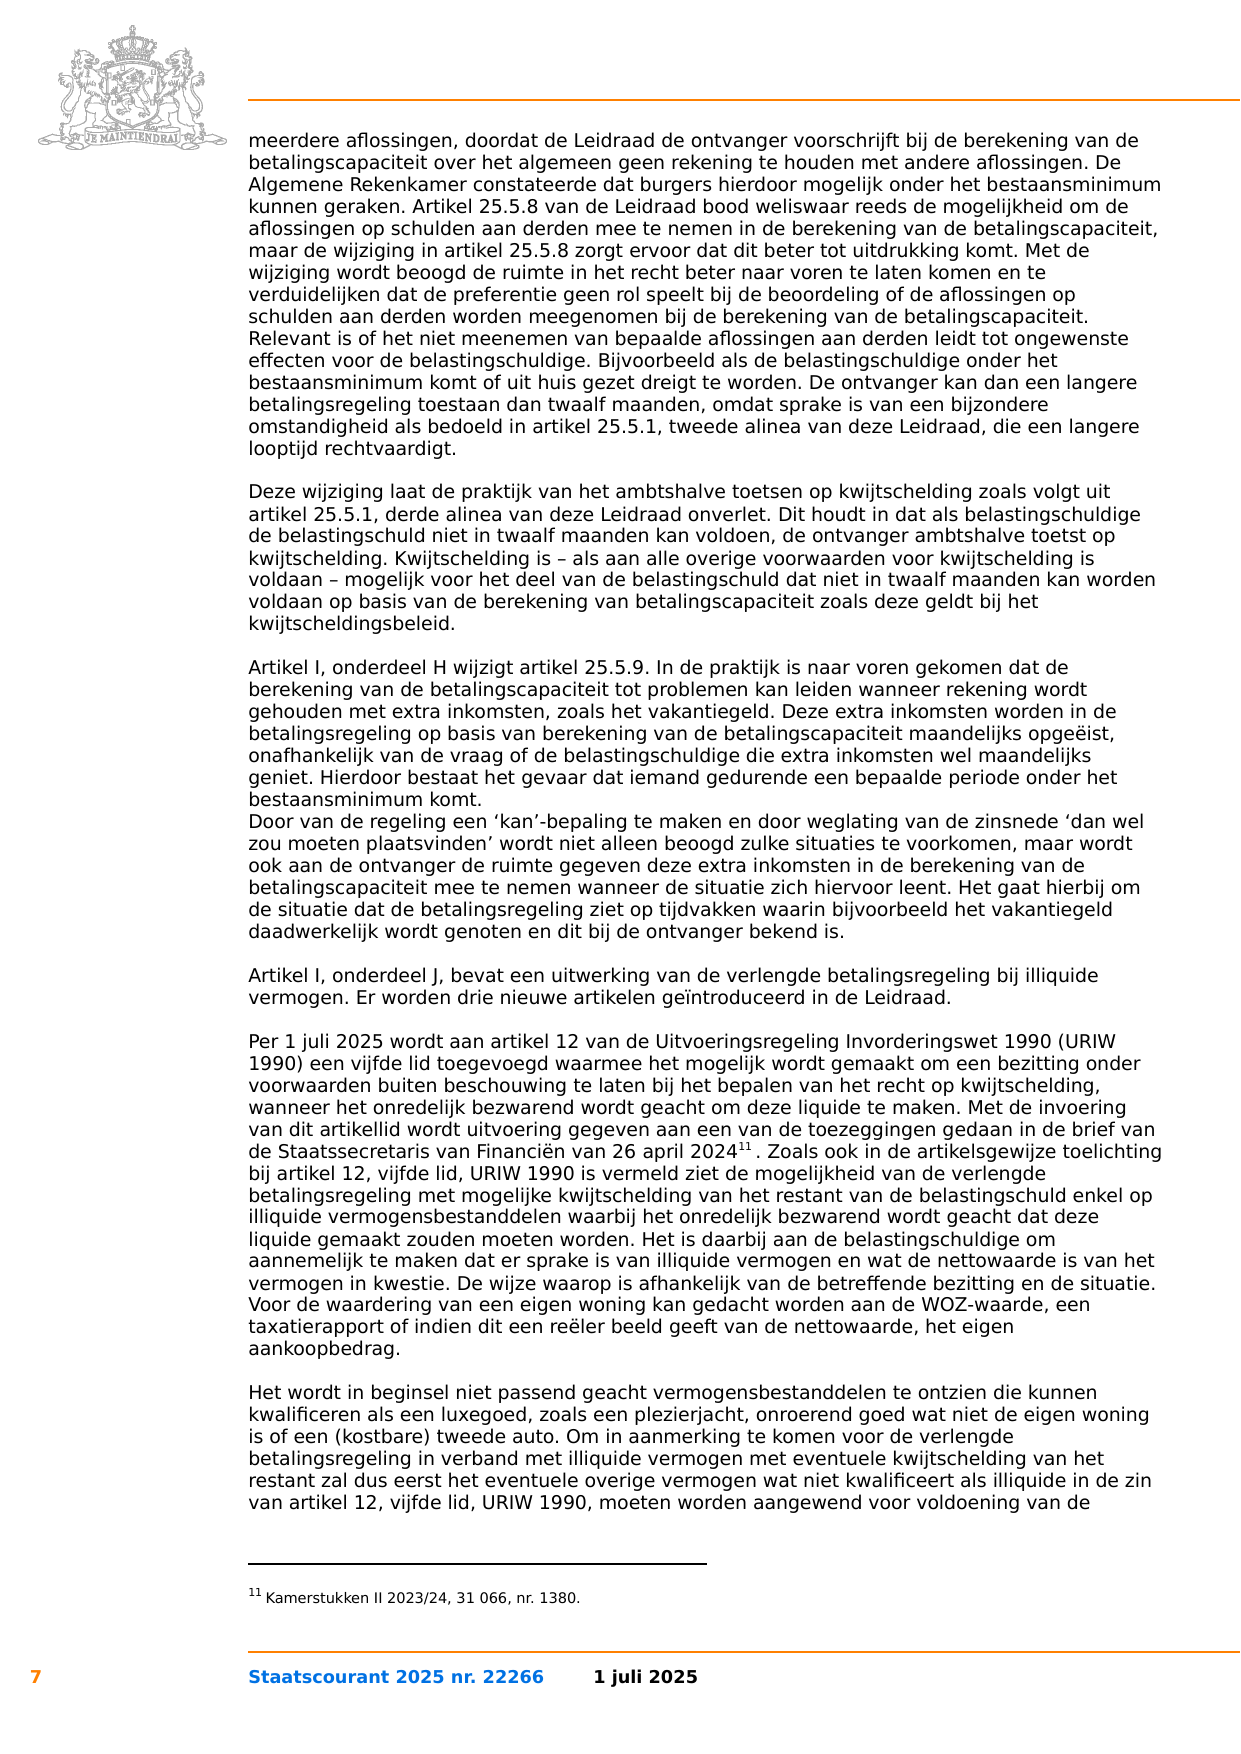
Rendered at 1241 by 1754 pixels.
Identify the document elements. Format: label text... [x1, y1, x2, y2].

picture [38, 25, 227, 150]
text Het wordt in beginsel niet passend geacht vermogensbestanddelen te ontzien die kunnen kwalificeren als een luxegoed, zoals een plezierjacht, onroerend goed wat niet de eigen woning is of een (kostbare) tweede auto. Om in aanmerking te komen voor de verlengde betalingsregeling in verband met illiquide vermogen met eventuele kwijtschelding van het restant zal dus eerst het eventuele overige vermogen wat niet kwalificeert als illiquide in de zin van artikel 12, vijfde lid, URIW 1990, moeten worden aangewend voor voldoening van de [248, 1382, 1163, 1514]
text meerdere aflossingen, doordat de Leidraad de ontvanger voorschrijft bij de berekening van de betalingscapaciteit over het algemeen geen rekening te houden met andere aflossingen. De Algemene Rekenkamer constateerde dat burgers hierdoor mogelijk onder het bestaansminimum kunnen geraken. Artikel 25.5.8 van de Leidraad bood weliswaar reeds de mogelijkheid om de aflossingen op schulden aan derden mee te nemen in de berekening van de betalingscapaciteit, maar de wijziging in artikel 25.5.8 zorgt ervoor dat dit beter tot uitdrukking komt. Met de wijziging wordt beoogd de ruimte in het recht beter naar voren te laten komen en te verduidelijken dat de preferentie geen rol speelt bij de beoordeling of de aflossingen op schulden aan derden worden meegenomen bij de berekening van de betalingscapaciteit. Relevant is of het niet meenemen van bepaalde aflossingen aan derden leidt tot ongewenste effecten voor de belastingschuldige. Bijvoorbeeld als de belastingschuldige onder het bestaansminimum komt of uit huis gezet dreigt te worden. De ontvanger kan dan een langere betalingsregeling toestaan dan twaalf maanden, omdat sprake is van een bijzondere omstandigheid als bedoeld in artikel 25.5.1, tweede alinea van deze Leidraad, die een langere looptijd rechtvaardigt. [248, 130, 1163, 459]
text Door van de regeling een ‘kan’-bepaling te maken en door weglating van de zinsnede ‘dan wel zou moeten plaatsvinden’ wordt niet alleen beoogd zulke situaties te voorkomen, maar wordt ook aan de ontvanger de ruimte gegeven deze extra inkomsten in de berekening van de betalingscapaciteit mee te nemen wanneer de situatie zich hiervoor leent. Het gaat hierbij om de situatie dat de betalingsregeling ziet op tijdvakken waarin bijvoorbeeld het vakantiegeld daadwerkelijk wordt genoten en dit bij de ontvanger bekend is. [248, 811, 1163, 943]
text Per 1 juli 2025 wordt aan artikel 12 van de Uitvoeringsregeling Invorderingswet 1990 (URIW 1990) een vijfde lid toegevoegd waarmee het mogelijk wordt gemaakt om een bezitting onder voorwaarden buiten beschouwing te laten bij het bepalen van het recht op kwijtschelding, wanneer het onredelijk bezwarend wordt geacht om deze liquide te maken. Met de invoering van dit artikellid wordt uitvoering gegeven aan een van de toezeggingen gedaan in de brief van de Staatssecretaris van Financiën van 26 april 2024. Zoals ook in de artikelsgewijze toelichting bij artikel 12, vijfde lid, URIW 1990 is vermeld ziet de mogelijkheid van de verlengde betalingsregeling met mogelijke kwijtschelding van het restant van de belastingschuld enkel op illiquide vermogensbestanddelen waarbij het onredelijk bezwarend wordt geacht dat deze liquide gemaakt zouden moeten worden. Het is daarbij aan de belastingschuldige om aannemelijk te maken dat er sprake is van illiquide vermogen en wat de nettowaarde is van het vermogen in kwestie. De wijze waarop is afhankelijk van de betreffende bezitting en de situatie. Voor de waardering van een eigen woning kan gedacht worden aan de WOZ-waarde, een taxatierapport of indien dit een reëler beeld geeft van de nettowaarde, het eigen aankoopbedrag. [248, 1031, 1163, 1360]
text Deze wijziging laat de praktijk van het ambtshalve toetsen op kwijtschelding zoals volgt uit artikel 25.5.1, derde alinea van deze Leidraad onverlet. Dit houdt in dat als belastingschuldige de belastingschuld niet in twaalf maanden kan voldoen, de ontvanger ambtshalve toetst op kwijtschelding. Kwijtschelding is – als aan alle overige voorwaarden voor kwijtschelding is voldaan – mogelijk voor het deel van de belastingschuld dat niet in twaalf maanden kan worden voldaan op basis van de berekening van betalingscapaciteit zoals deze geldt bij het kwijtscheldingsbeleid. [248, 481, 1163, 635]
text Artikel I, onderdeel J, bevat een uitwerking van de verlengde betalingsregeling bij illiquide vermogen. Er worden drie nieuwe artikelen geïntroduceerd in de Leidraad. [248, 965, 1163, 1009]
text Artikel I, onderdeel H wijzigt artikel 25.5.9. In de praktijk is naar voren gekomen dat de berekening van de betalingscapaciteit tot problemen kan leiden wanneer rekening wordt gehouden met extra inkomsten, zoals het vakantiegeld. Deze extra inkomsten worden in de betalingsregeling op basis van berekening van de betalingscapaciteit maandelijks opgeëist, onafhankelijk van de vraag of de belastingschuldige die extra inkomsten wel maandelijks geniet. Hierdoor bestaat het gevaar dat iemand gedurende een bepaalde periode onder het bestaansminimum komt. [248, 657, 1163, 811]
text Kamerstukken II 2023/24, 31 066, nr. 1380. [248, 1586, 1163, 1608]
